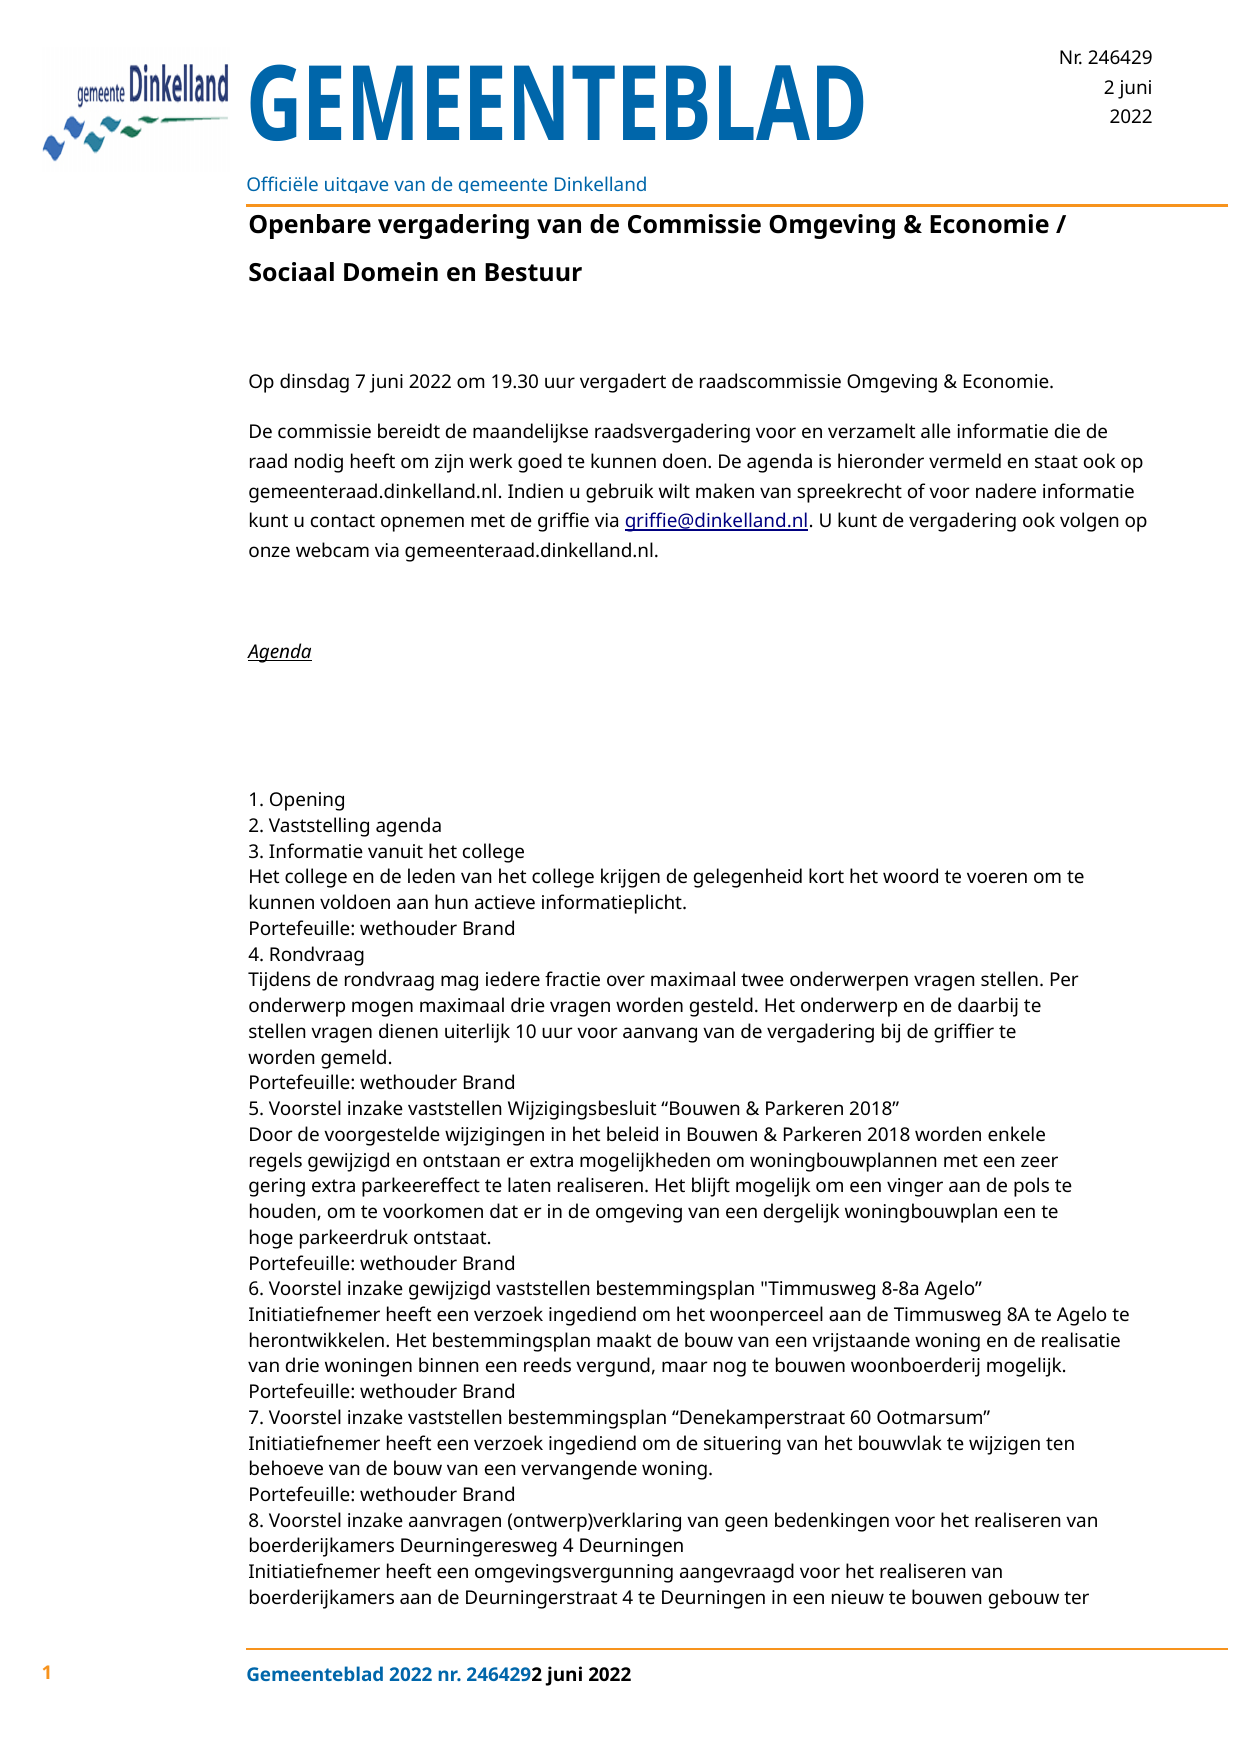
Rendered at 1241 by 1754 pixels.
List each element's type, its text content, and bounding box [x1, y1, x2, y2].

text 2. Vaststelling agenda [248, 812, 1152, 838]
text hoge parkeerdruk ontstaat. [248, 1224, 1152, 1250]
text 8. Voorstel inzake aanvragen (ontwerp)verklaring van geen bedenkingen voor het realiseren van boerderijkamers Deurningeresweg 4 Deurningen [248, 1507, 1152, 1558]
text 4. Rondvraag [248, 941, 1152, 967]
text 3. Informatie vanuit het college [248, 838, 1152, 864]
picture [41, 47, 231, 172]
text 5. Voorstel inzake vaststellen Wijzigingsbesluit “Bouwen & Parkeren 2018” [248, 1095, 1152, 1121]
text houden, om te voorkomen dat er in de omgeving van een dergelijk woningbouwplan een te [248, 1198, 1152, 1224]
text Door de voorgestelde wijzigingen in het beleid in Bouwen & Parkeren 2018 worden enkele [248, 1121, 1152, 1147]
text regels gewijzigd en ontstaan er extra mogelijkheden om woningbouwplannen met een zeer [248, 1147, 1152, 1172]
text stellen vragen dienen uiterlijk 10 uur voor aanvang van de vergadering bij de griffier te [248, 1018, 1152, 1044]
text Portefeuille: wethouder Brand [248, 1378, 1152, 1404]
text 6. Voorstel inzake gewijzigd vaststellen bestemmingsplan "Timmusweg 8-8a Agelo” [248, 1275, 1152, 1301]
text gering extra parkeereffect te laten realiseren. Het blijft mogelijk om een vinger aan de pols te [248, 1172, 1152, 1198]
text worden gemeld. [248, 1044, 1152, 1069]
text Tijdens de rondvraag mag iedere fractie over maximaal twee onderwerpen vragen stellen. Per [248, 967, 1152, 992]
text Initiatiefnemer heeft een verzoek ingediend om het woonperceel aan de Timmusweg 8A te Agelo te herontwikkelen. Het bestemmingsplan maakt de bouw van een vrijstaande woning en de realisatie van drie woningen binnen een reeds vergund, maar nog te bouwen woonboerderij mogelijk. [248, 1301, 1152, 1378]
text Initiatiefnemer heeft een omgevingsvergunning aangevraagd voor het realiseren van boerderijkamers aan de Deurningerstraat 4 te Deurningen in een nieuw te bouwen gebouw ter [248, 1558, 1152, 1610]
text Portefeuille: wethouder Brand [248, 1069, 1152, 1095]
text 7. Voorstel inzake vaststellen bestemmingsplan “Denekamperstraat 60 Ootmarsum” [248, 1404, 1152, 1430]
text Op dinsdag 7 juni 2022 om 19.30 uur vergadert de raadscommissie Omgeving & Economie. [248, 368, 1152, 394]
text Portefeuille: wethouder Brand [248, 1250, 1152, 1275]
text Agenda [248, 638, 1152, 664]
text Portefeuille: wethouder Brand [248, 1481, 1152, 1507]
text De commissie bereidt de maandelijkse raadsvergadering voor en verzamelt alle informatie die de raad nodig heeft om zijn werk goed te kunnen doen. De agenda is hieronder vermeld en staat ook op gemeenteraad.dinkelland.nl. Indien u gebruik wilt maken van spreekrecht of voor nadere informatie kunt u contact opnemen met de griffie via griffie@dinkelland.nl. U kunt de vergadering ook volgen op onze webcam via gemeenteraad.dinkelland.nl. [248, 419, 1152, 563]
text 1. Opening [248, 787, 1152, 812]
text Initiatiefnemer heeft een verzoek ingediend om de situering van het bouwvlak te wijzigen ten behoeve van de bouw van een vervangende woning. [248, 1430, 1152, 1481]
text Openbare vergadering van de Commissie Omgeving & Economie / Sociaal Domein en Bestuur [248, 207, 1152, 288]
text onderwerp mogen maximaal drie vragen worden gesteld. Het onderwerp en de daarbij te [248, 992, 1152, 1018]
text Portefeuille: wethouder Brand [248, 915, 1152, 941]
text Het college en de leden van het college krijgen de gelegenheid kort het woord te voeren om te kunnen voldoen aan hun actieve informatieplicht. [248, 864, 1152, 915]
